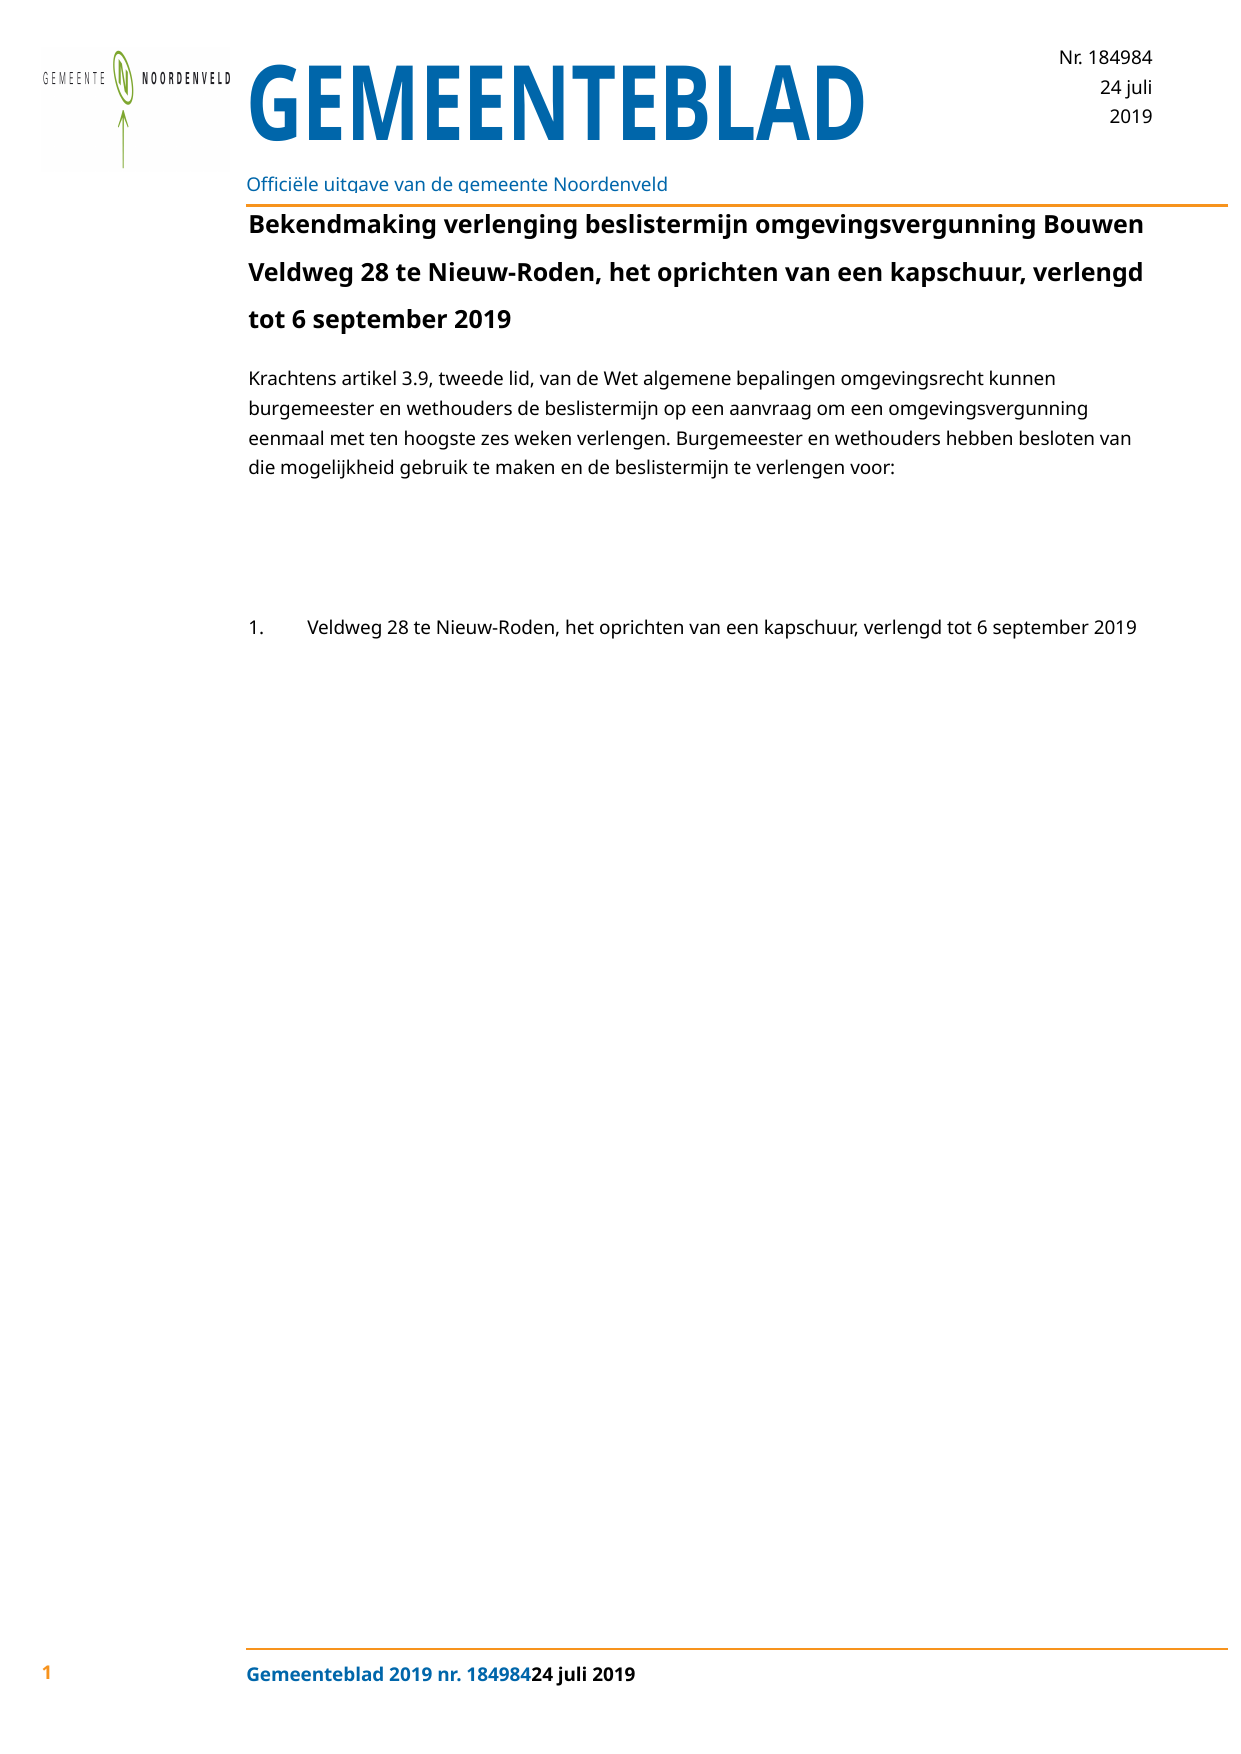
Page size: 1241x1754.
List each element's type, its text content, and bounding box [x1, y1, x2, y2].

picture [41, 47, 231, 172]
list Veldweg 28 te Nieuw-Roden, het oprichten van een kapschuur, verlengd tot 6 september 2019 [248, 614, 1152, 640]
text Krachtens artikel 3.9, tweede lid, van de Wet algemene bepalingen omgevingsrecht kunnen burgemeester en wethouders de beslistermijn op een aanvraag om een omgevingsvergunning eenmaal met ten hoogste zes weken verlengen. Burgemeester en wethouders hebben besloten van die mogelijkheid gebruik te maken en de beslistermijn te verlengen voor: [248, 366, 1152, 480]
text Bekendmaking verlenging beslistermijn omgevingsvergunning Bouwen Veldweg 28 te Nieuw-Roden, het oprichten van een kapschuur, verlengd tot 6 september 2019 [248, 207, 1152, 336]
